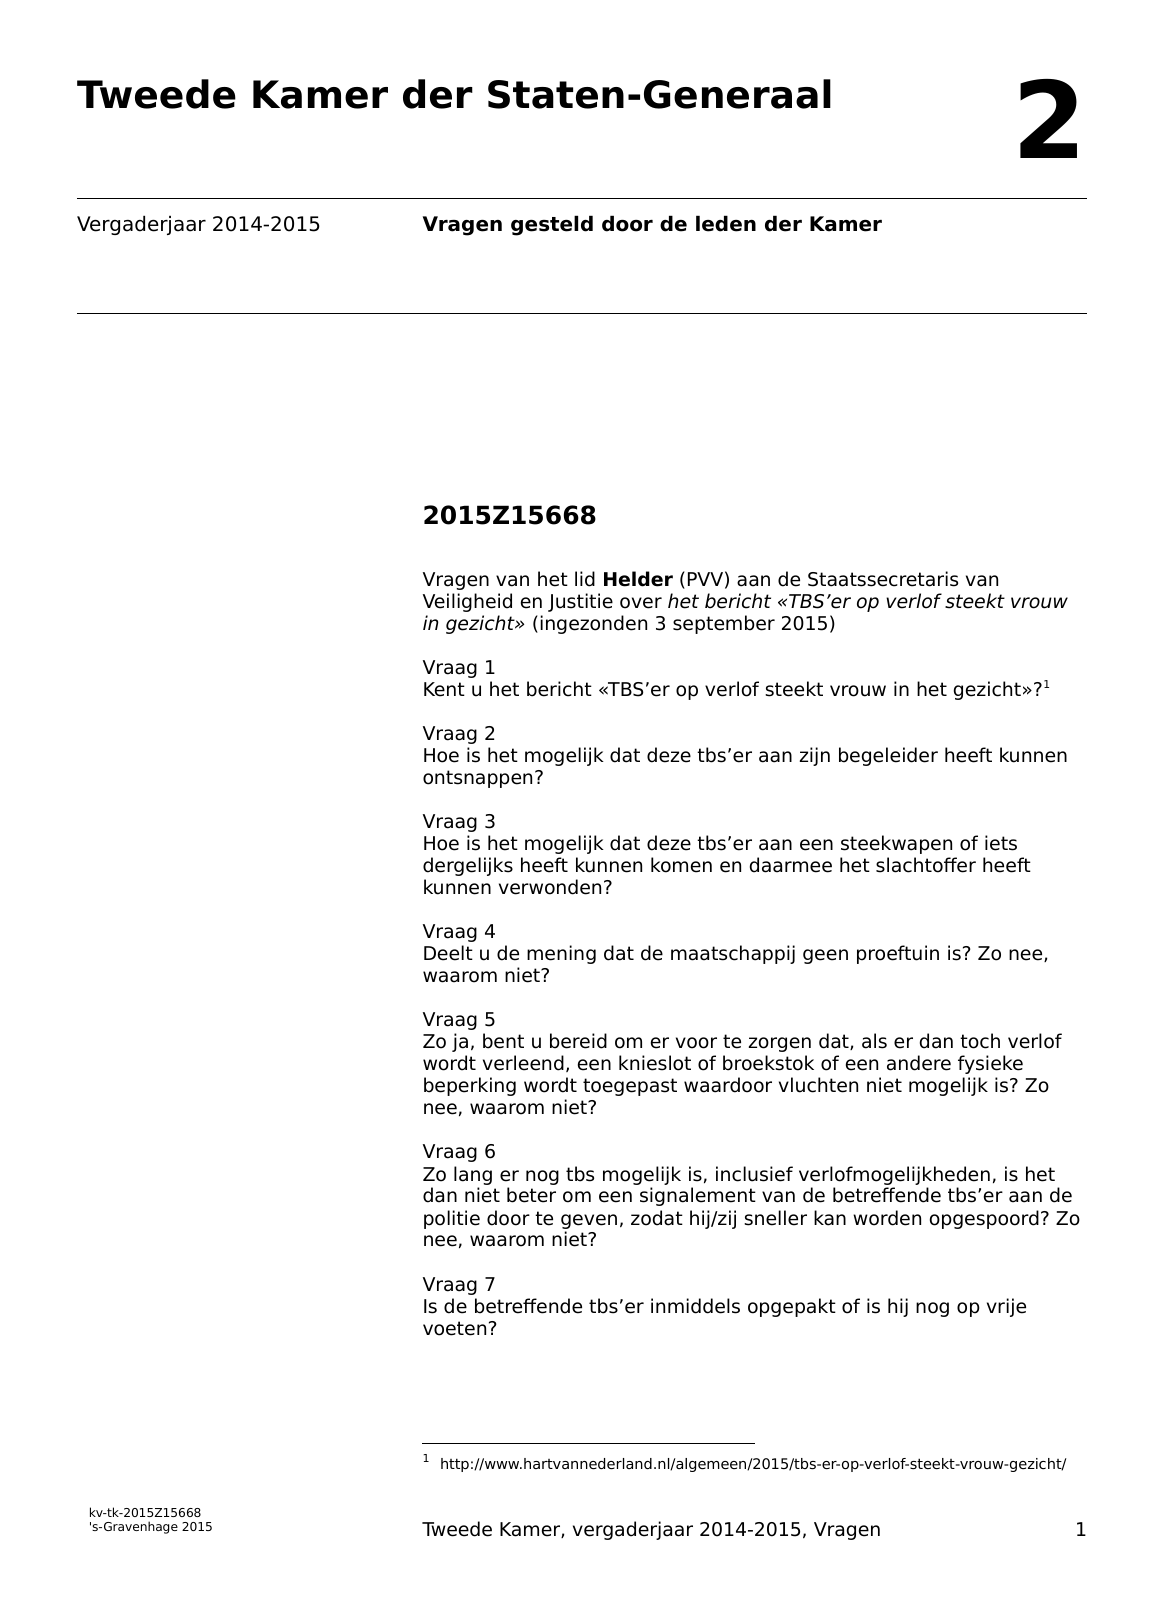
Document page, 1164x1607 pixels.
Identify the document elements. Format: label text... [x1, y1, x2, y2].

text Vraag 5 [422, 1009, 1087, 1031]
text kv-tk-2015Z15668 [88, 1506, 323, 1520]
text Zo lang er nog tbs mogelijk is, inclusief verlofmogelijkheden, is het dan niet beter om een signalement van de betreffende tbs’er aan de politie door te geven, zodat hij/zij sneller kan worden opgespoord? Zo nee, waarom niet? [422, 1163, 1087, 1251]
table_header 2 [886, 59, 1087, 198]
text Is de betreffende tbs’er inmiddels opgepakt of is hij nog op vrije voeten? [422, 1296, 1087, 1339]
table_header Tweede Kamer der Staten-Generaal [77, 59, 886, 198]
text Kent u het bericht «TBS’er op verlof steekt vrouw in het gezicht»? [422, 679, 1087, 701]
text 2015Z15668 [422, 501, 1087, 531]
text Vraag 3 [422, 811, 1087, 833]
text Deelt u de mening dat de maatschappij geen proeftuin is? Zo nee, waarom niet? [422, 943, 1087, 987]
text Hoe is het mogelijk dat deze tbs’er aan zijn begeleider heeft kunnen ontsnappen? [422, 745, 1087, 789]
text Vragen van het lid Helder (PVV) aan de Staatssecretaris van Veiligheid en Justitie over het bericht «TBS’er op verlof steekt vrouw in gezicht» (ingezonden 3 september 2015) [422, 569, 1087, 635]
text Vraag 1 [422, 657, 1087, 679]
text Vraag 2 [422, 723, 1087, 745]
text http://www.hartvannederland.nl/algemeen/2015/tbs-er-op-verlof-steekt-vrouw-gezicht/ [422, 1452, 1087, 1474]
text Vraag 4 [422, 921, 1087, 943]
text Vraag 7 [422, 1273, 1087, 1296]
text Hoe is het mogelijk dat deze tbs’er aan een steekwapen of iets dergelijks heeft kunnen komen en daarmee het slachtoffer heeft kunnen verwonden? [422, 833, 1087, 899]
text 's-Gravenhage 2015 [88, 1520, 323, 1534]
table_cell Vragen gesteld door de leden der Kamer [422, 199, 1087, 313]
text Zo ja, bent u bereid om er voor te zorgen dat, als er dan toch verlof wordt verleend, een knieslot of broekstok of een andere fysieke beperking wordt toegepast waardoor vluchten niet mogelijk is? Zo nee, waarom niet? [422, 1031, 1087, 1119]
table_cell Vergaderjaar 2014-2015 [77, 199, 422, 313]
text Vraag 6 [422, 1141, 1087, 1163]
